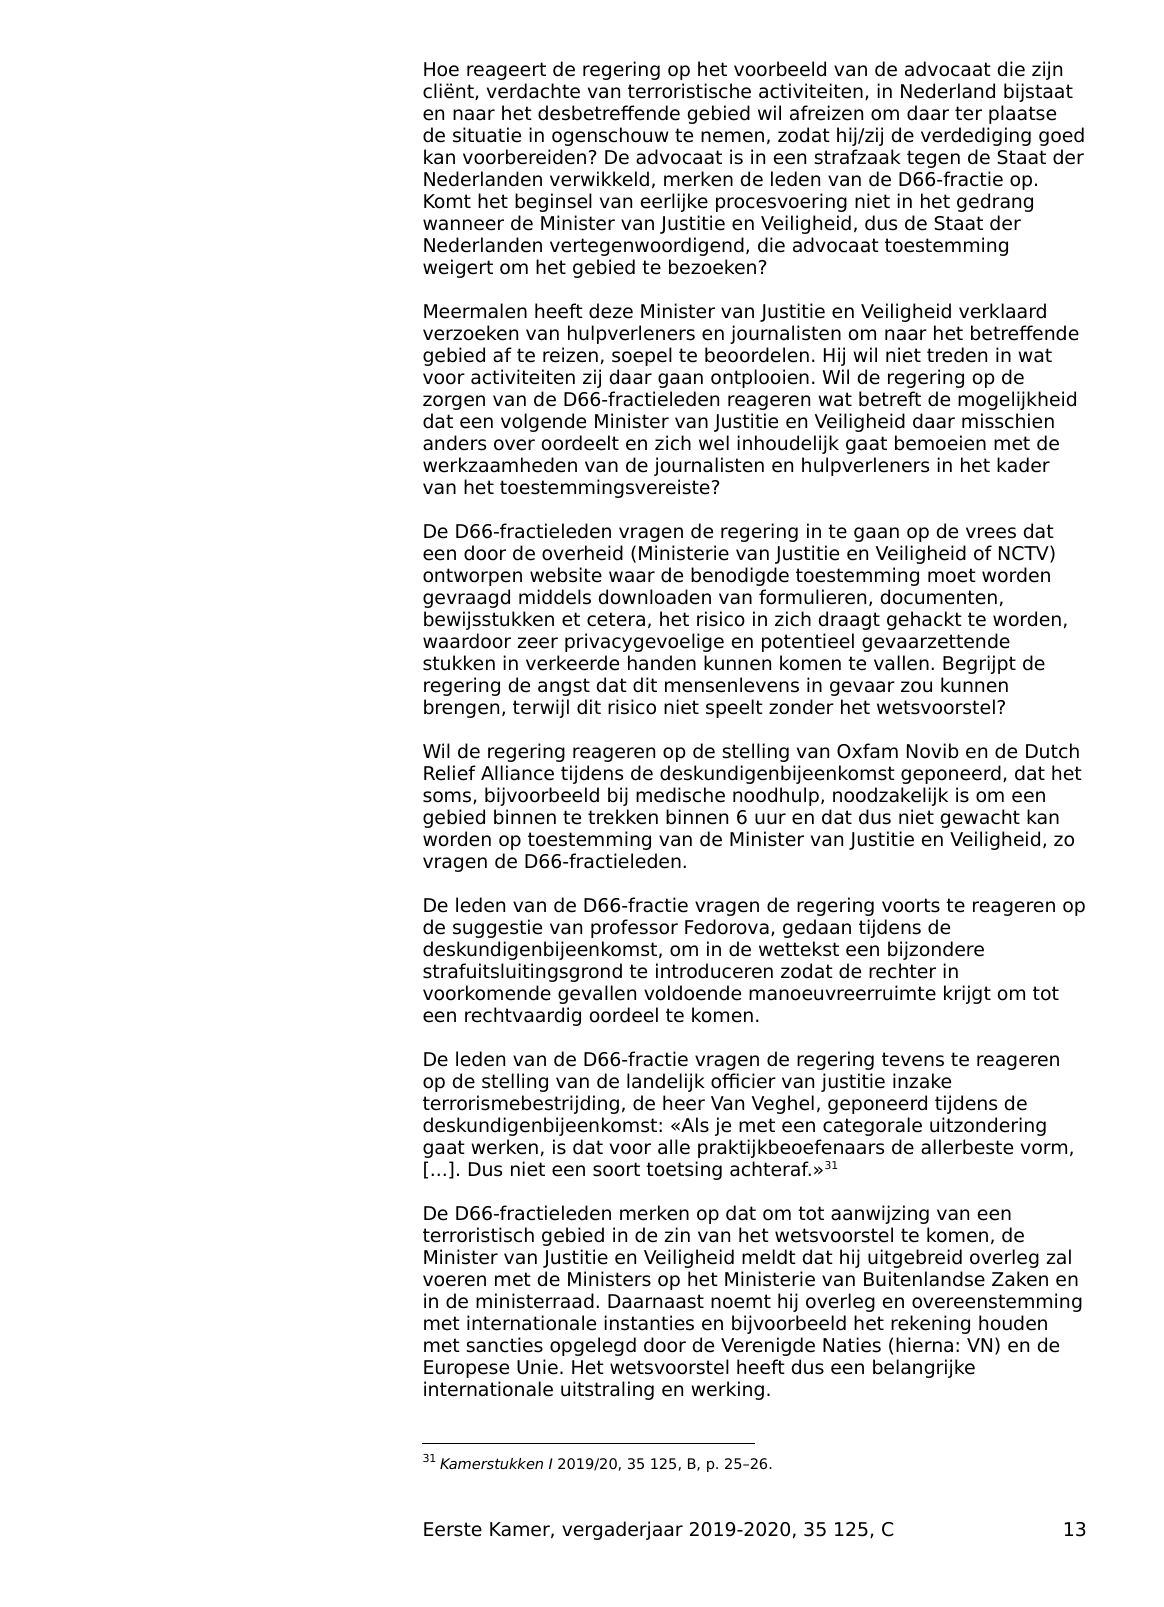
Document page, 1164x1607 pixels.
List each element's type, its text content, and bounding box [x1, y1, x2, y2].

text De D66-fractieleden merken op dat om tot aanwijzing van een terroristisch gebied in de zin van het wetsvoorstel te komen, de Minister van Justitie en Veiligheid meldt dat hij uitgebreid overleg zal voeren met de Ministers op het Ministerie van Buitenlandse Zaken en in de ministerraad. Daarnaast noemt hij overleg en overeenstemming met internationale instanties en bijvoorbeeld het rekening houden met sancties opgelegd door de Verenigde Naties (hierna: VN) en de Europese Unie. Het wetsvoorstel heeft dus een belangrijke internationale uitstraling en werking. [422, 1203, 1087, 1401]
text De D66-fractieleden vragen de regering in te gaan op de vrees dat een door de overheid (Ministerie van Justitie en Veiligheid of NCTV) ontworpen website waar de benodigde toestemming moet worden gevraagd middels downloaden van formulieren, documenten, bewijsstukken et cetera, het risico in zich draagt gehackt te worden, waardoor zeer privacygevoelige en potentieel gevaarzettende stukken in verkeerde handen kunnen komen te vallen. Begrijpt de regering de angst dat dit mensenlevens in gevaar zou kunnen brengen, terwijl dit risico niet speelt zonder het wetsvoorstel? [422, 521, 1087, 719]
text Hoe reageert de regering op het voorbeeld van de advocaat die zijn cliënt, verdachte van terroristische activiteiten, in Nederland bijstaat en naar het desbetreffende gebied wil afreizen om daar ter plaatse de situatie in ogenschouw te nemen, zodat hij/zij de verdediging goed kan voorbereiden? De advocaat is in een strafzaak tegen de Staat der Nederlanden verwikkeld, merken de leden van de D66-fractie op. Komt het beginsel van eerlijke procesvoering niet in het gedrang wanneer de Minister van Justitie en Veiligheid, dus de Staat der Nederlanden vertegenwoordigend, die advocaat toestemming weigert om het gebied te bezoeken? [422, 59, 1087, 279]
text De leden van de D66-fractie vragen de regering tevens te reageren op de stelling van de landelijk officier van justitie inzake terrorismebestrijding, de heer Van Veghel, geponeerd tijdens de deskundigenbijeenkomst: «Als je met een categorale uitzondering gaat werken, is dat voor alle praktijkbeoefenaars de allerbeste vorm, [...]. Dus niet een soort toetsing achteraf.» [422, 1049, 1087, 1181]
text Kamerstukken I 2019/20, 35 125, B, p. 25–26. [422, 1452, 1087, 1474]
text Meermalen heeft deze Minister van Justitie en Veiligheid verklaard verzoeken van hulpverleners en journalisten om naar het betreffende gebied af te reizen, soepel te beoordelen. Hij wil niet treden in wat voor activiteiten zij daar gaan ontplooien. Wil de regering op de zorgen van de D66-fractieleden reageren wat betreft de mogelijkheid dat een volgende Minister van Justitie en Veiligheid daar misschien anders over oordeelt en zich wel inhoudelijk gaat bemoeien met de werkzaamheden van de journalisten en hulpverleners in het kader van het toestemmingsvereiste? [422, 301, 1087, 499]
text Wil de regering reageren op de stelling van Oxfam Novib en de Dutch Relief Alliance tijdens de deskundigenbijeenkomst geponeerd, dat het soms, bijvoorbeeld bij medische noodhulp, noodzakelijk is om een gebied binnen te trekken binnen 6 uur en dat dus niet gewacht kan worden op toestemming van de Minister van Justitie en Veiligheid, zo vragen de D66-fractieleden. [422, 741, 1087, 873]
text De leden van de D66-fractie vragen de regering voorts te reageren op de suggestie van professor Fedorova, gedaan tijdens de deskundigenbijeenkomst, om in de wettekst een bijzondere strafuitsluitingsgrond te introduceren zodat de rechter in voorkomende gevallen voldoende manoeuvreerruimte krijgt om tot een rechtvaardig oordeel te komen. [422, 895, 1087, 1027]
